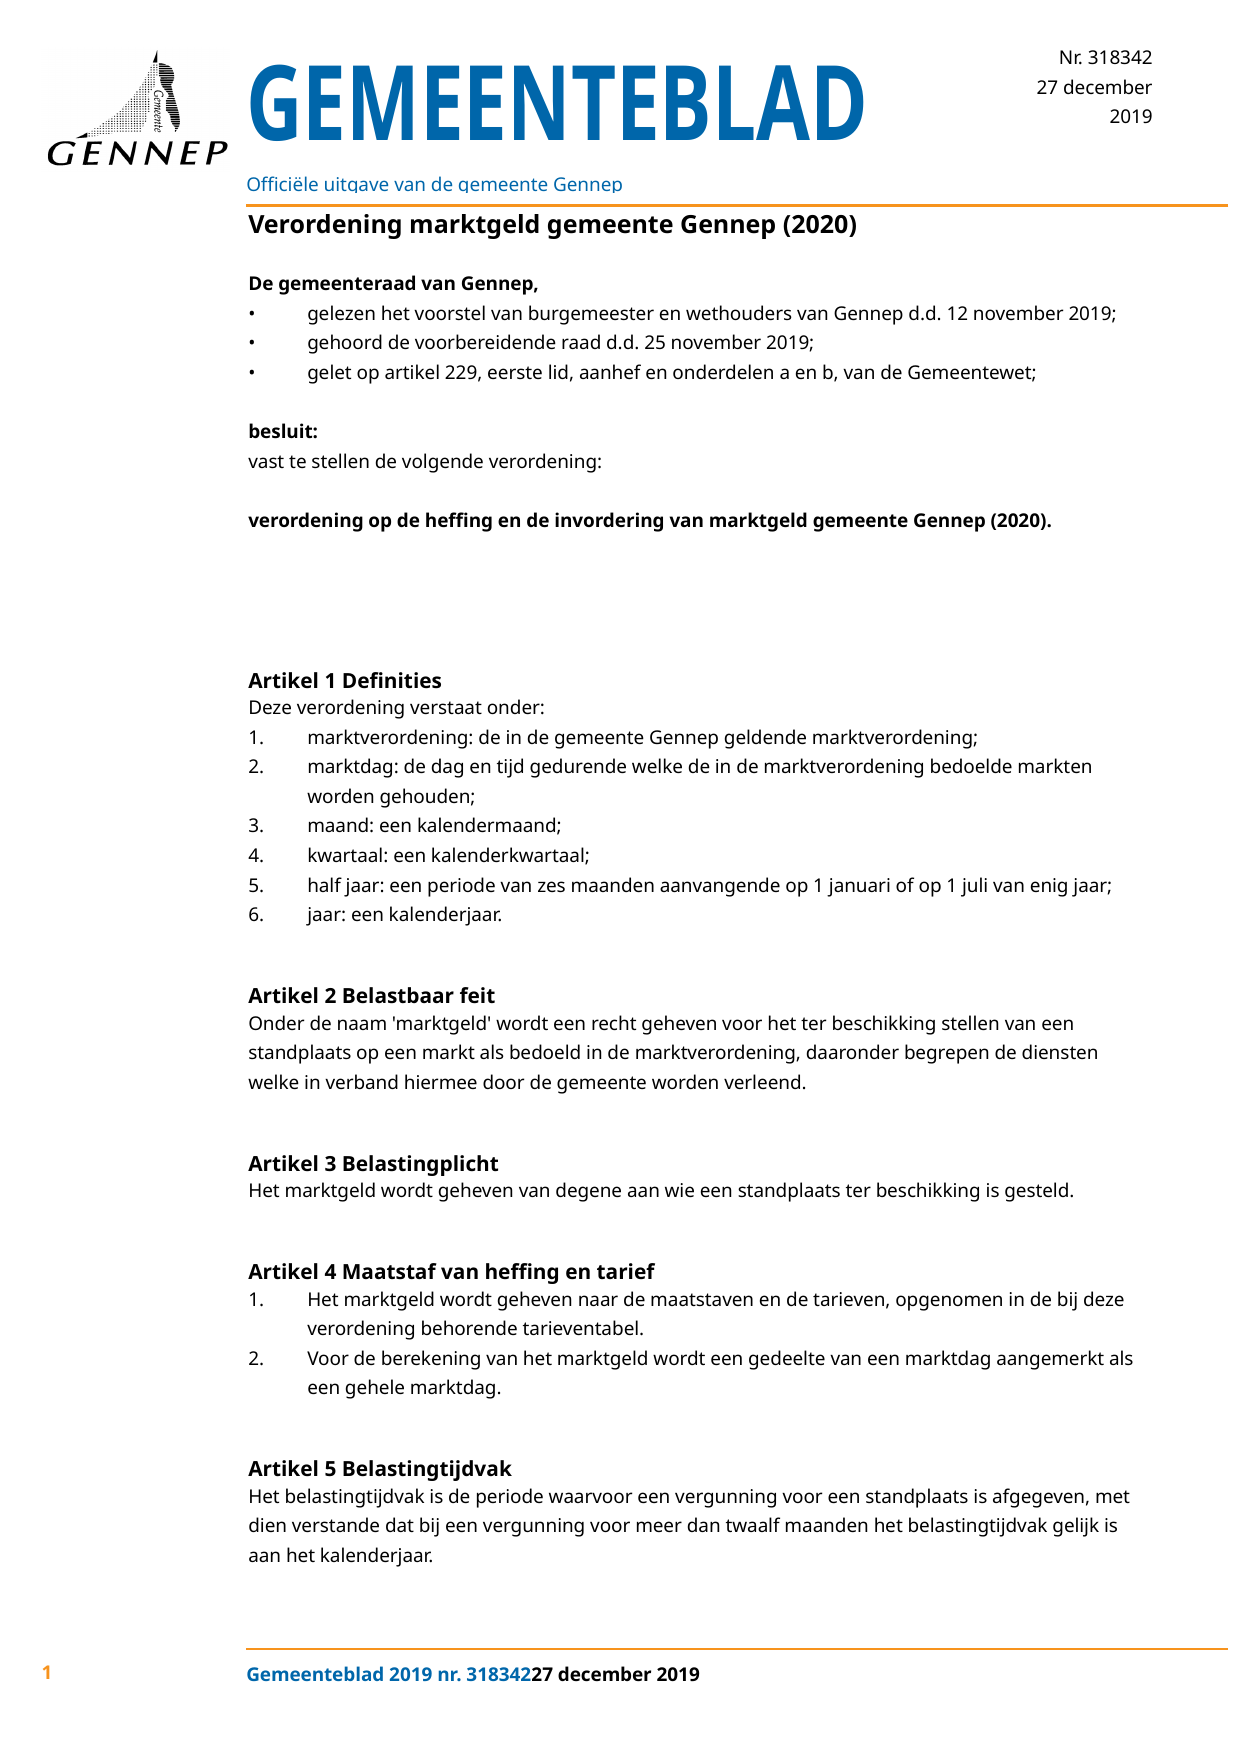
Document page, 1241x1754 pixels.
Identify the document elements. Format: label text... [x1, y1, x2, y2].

list kwartaal: een kalenderkwartaal; [248, 842, 1152, 868]
text Deze verordening verstaat onder: [248, 694, 1152, 720]
list Het marktgeld wordt geheven naar de maatstaven en de tarieven, opgenomen in de bij deze verordening behorende tarieventabel. [248, 1286, 1152, 1341]
text besluit: [248, 418, 1152, 444]
list marktdag: de dag en tijd gedurende welke de in de marktverordening bedoelde markten worden gehouden; [248, 753, 1152, 809]
text Artikel 1 Definities [248, 666, 1152, 694]
text Artikel 5 Belastingtijdvak [248, 1454, 1152, 1483]
text Artikel 2 Belastbaar feit [248, 981, 1152, 1010]
list marktverordening: de in de gemeente Gennep geldende marktverordening; [248, 724, 1152, 749]
text Het marktgeld wordt geheven van degene aan wie een standplaats ter beschikking is gesteld. [248, 1177, 1152, 1203]
text vast te stellen de volgende verordening: [248, 448, 1152, 473]
list jaar: een kalenderjaar. [248, 901, 1152, 927]
list Voor de berekening van het marktgeld wordt een gedeelte van een marktdag aangemerkt als een gehele marktdag. [248, 1345, 1152, 1400]
list half jaar: een periode van zes maanden aanvangende op 1 januari of op 1 juli van enig jaar; [248, 872, 1152, 897]
text Artikel 3 Belastingplicht [248, 1149, 1152, 1177]
picture [41, 47, 231, 172]
list gehoord de voorbereidende raad d.d. 25 november 2019; [248, 329, 1152, 355]
text Onder de naam 'marktgeld' wordt een recht geheven voor het ter beschikking stellen van een standplaats op een markt als bedoeld in de marktverordening, daaronder begrepen de diensten welke in verband hiermee door de gemeente worden verleend. [248, 1010, 1152, 1095]
text verordening op de heffing en de invordering van marktgeld gemeente Gennep (2020). [248, 507, 1152, 533]
text Artikel 4 Maatstaf van heffing en tarief [248, 1257, 1152, 1286]
text Het belastingtijdvak is de periode waarvoor een vergunning voor een standplaats is afgegeven, met dien verstande dat bij een vergunning voor meer dan twaalf maanden het belastingtijdvak gelijk is aan het kalenderjaar. [248, 1483, 1152, 1568]
list maand: een kalendermaand; [248, 813, 1152, 838]
text Verordening marktgeld gemeente Gennep (2020) [248, 207, 1152, 241]
list gelezen het voorstel van burgemeester en wethouders van Gennep d.d. 12 november 2019; [248, 300, 1152, 326]
text De gemeenteraad van Gennep, [248, 270, 1152, 296]
list gelet op artikel 229, eerste lid, aanhef en onderdelen a en b, van de Gemeentewet; [248, 359, 1152, 385]
